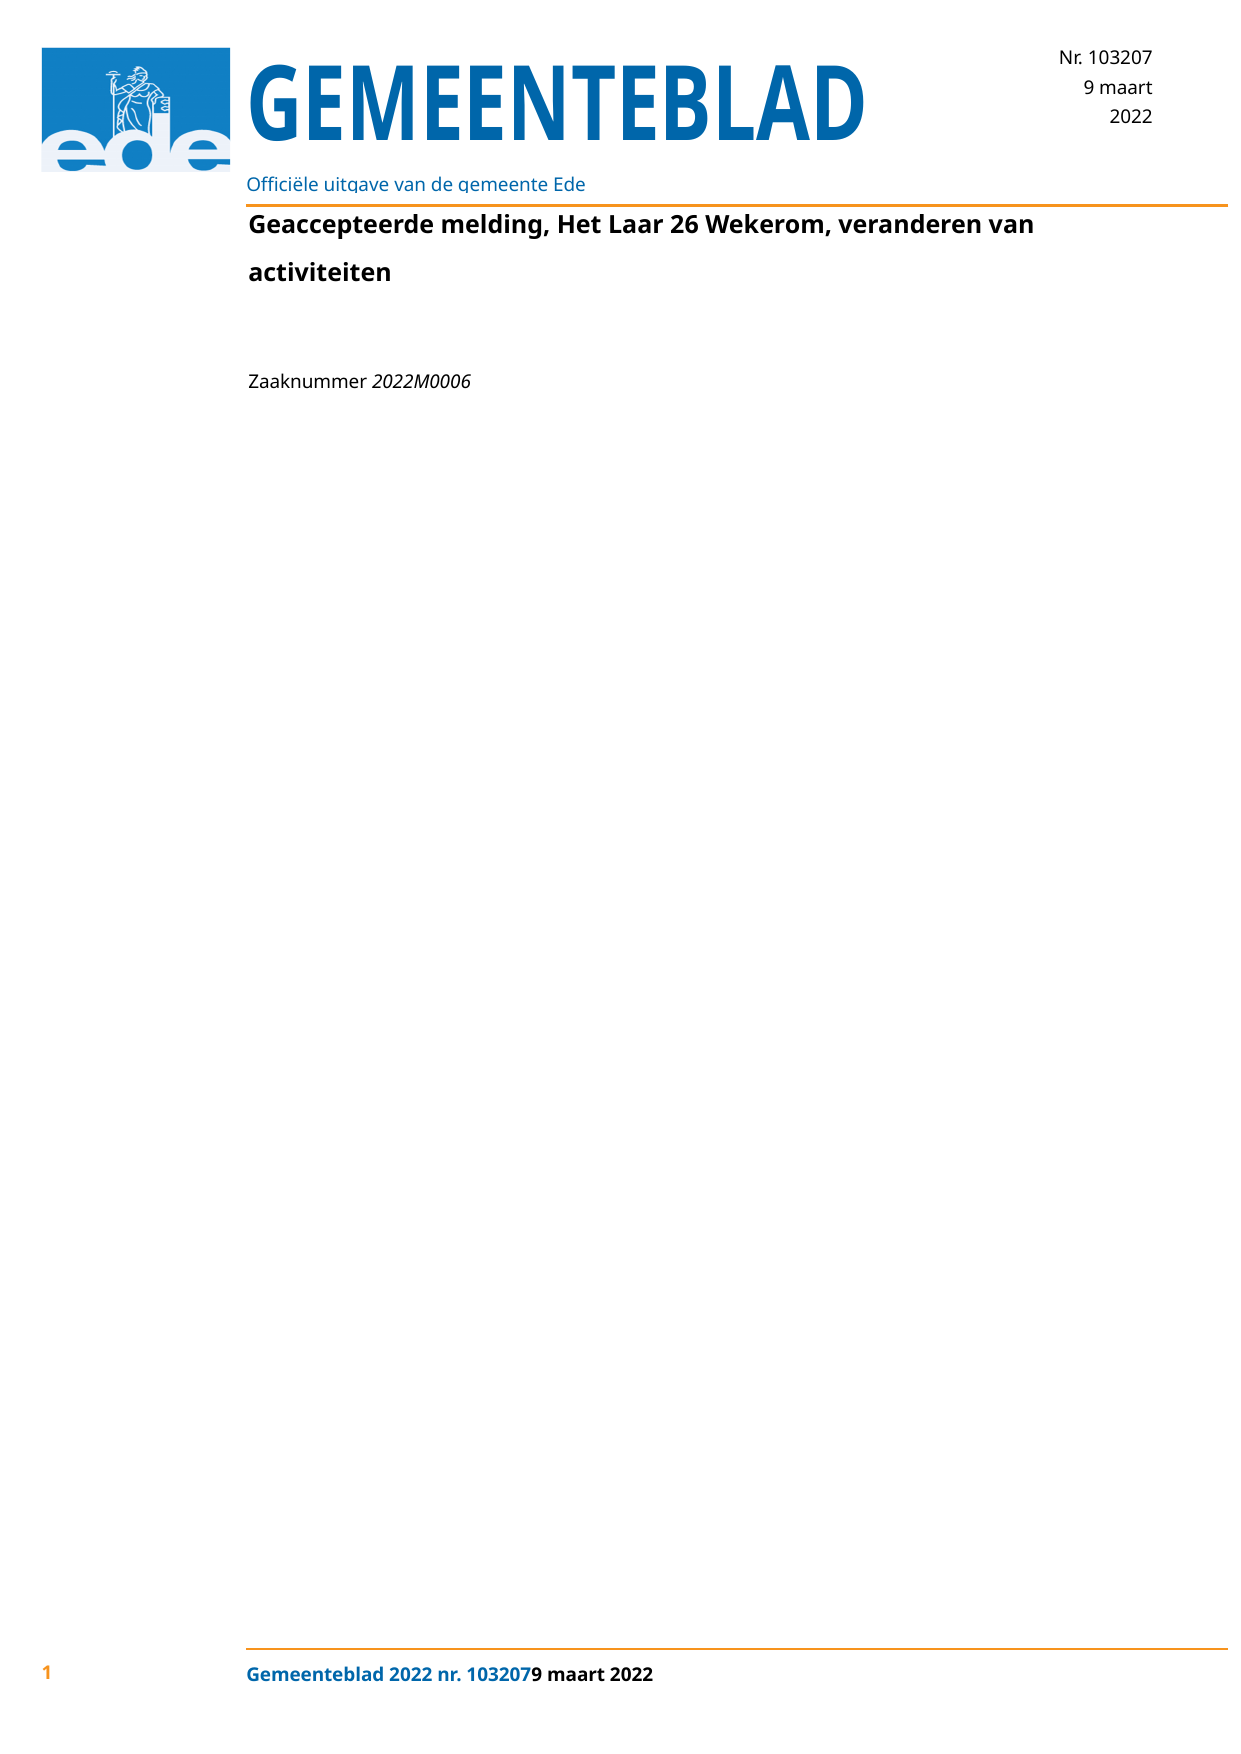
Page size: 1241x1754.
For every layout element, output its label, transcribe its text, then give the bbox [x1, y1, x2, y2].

text Geaccepteerde melding, Het Laar 26 Wekerom, veranderen van activiteiten [248, 207, 1152, 288]
picture [41, 47, 231, 172]
text Zaaknummer 2022M0006 [248, 368, 1152, 394]
